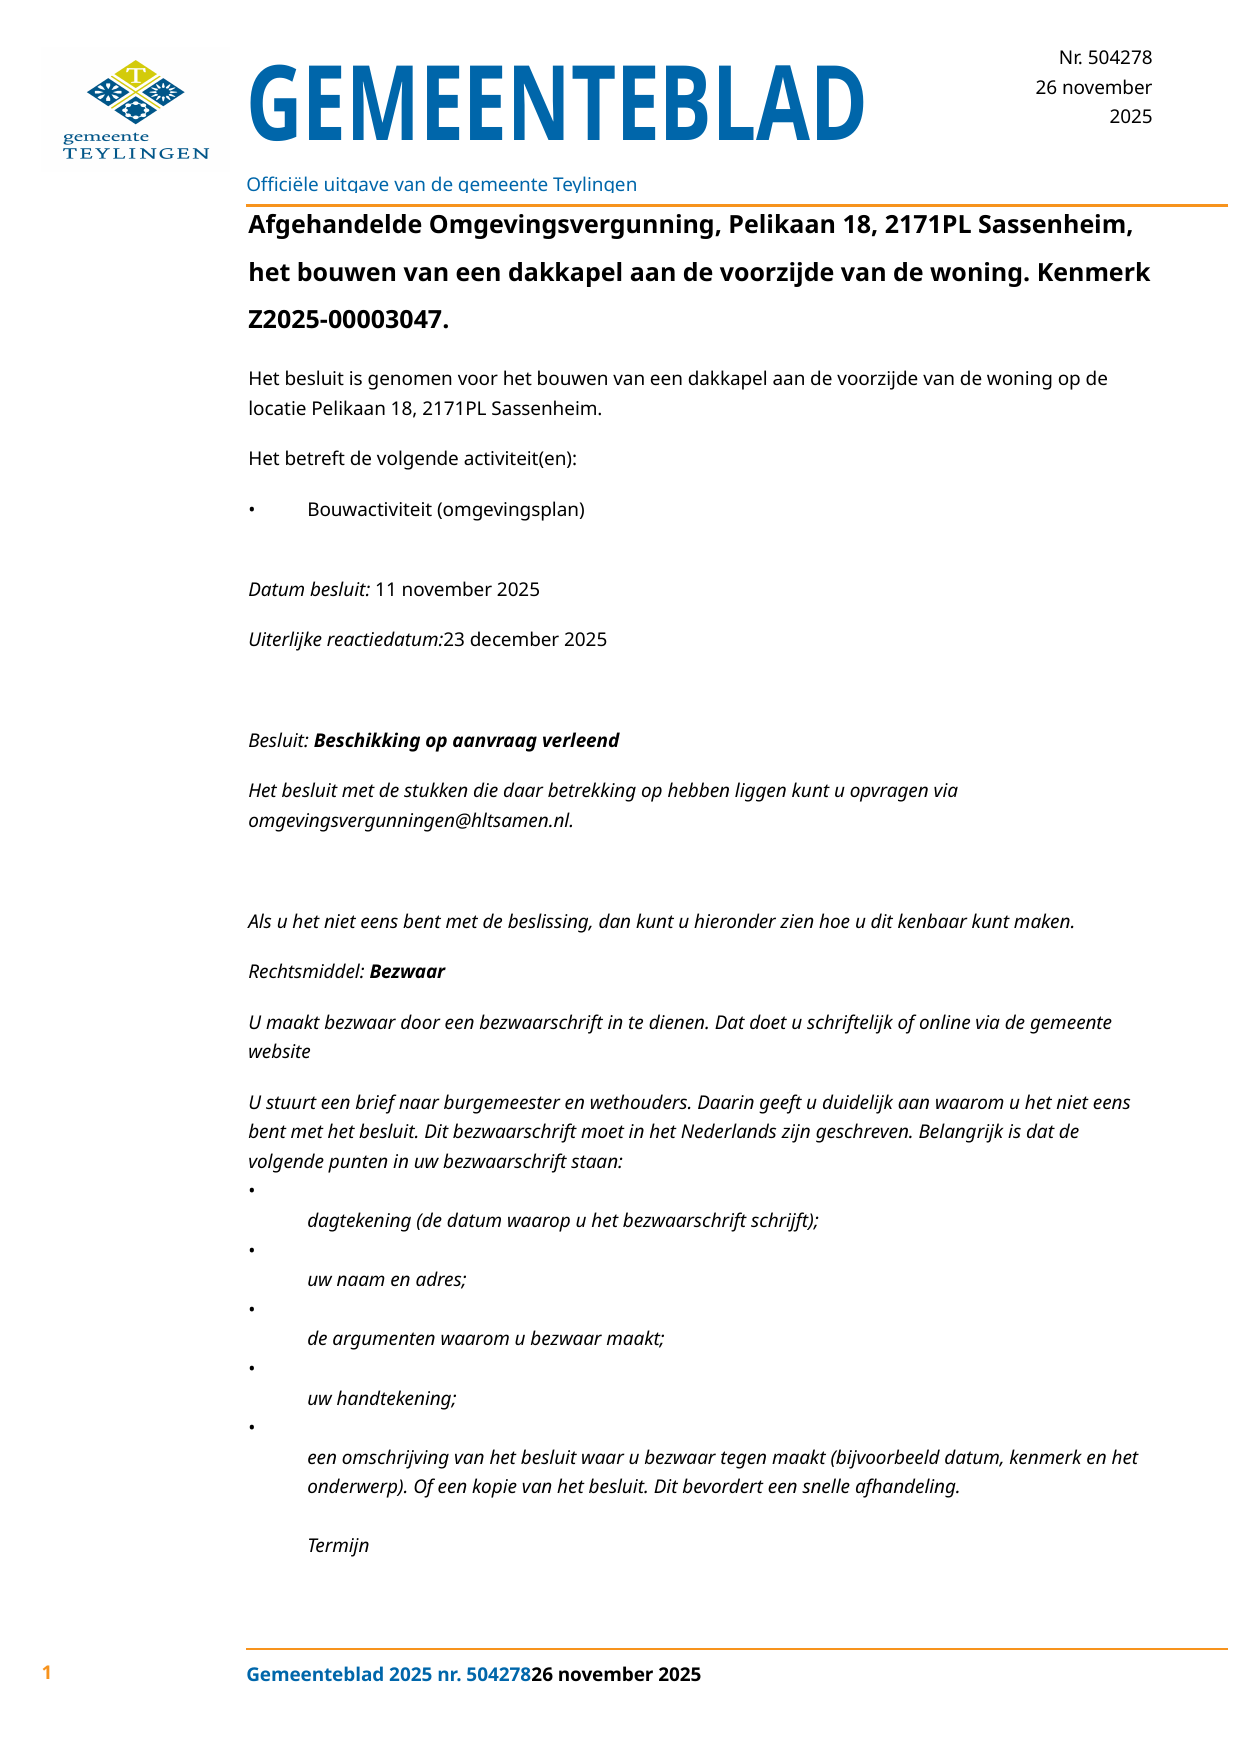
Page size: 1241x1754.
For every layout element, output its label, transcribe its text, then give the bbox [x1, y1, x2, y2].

text Uiterlijke reactiedatum:23 december 2025 [248, 626, 1152, 652]
list Termijn [248, 1533, 1152, 1558]
text Rechtsmiddel: Bezwaar [248, 958, 1152, 984]
text Afgehandelde Omgevingsvergunning, Pelikaan 18, 2171PL Sassenheim, het bouwen van een dakkapel aan de voorzijde van de woning. Kenmerk Z2025-00003047. [248, 207, 1152, 336]
picture [41, 47, 231, 172]
text Het betreft de volgende activiteit(en): [248, 446, 1152, 471]
text Als u het niet eens bent met de beslissing, dan kunt u hieronder zien hoe u dit kenbaar kunt maken. [248, 908, 1152, 934]
text Besluit: Beschikking op aanvraag verleend [248, 727, 1152, 753]
text U maakt bezwaar door een bezwaarschrift in te dienen. Dat doet u schriftelijk of online via de gemeente website [248, 1009, 1152, 1064]
list Bouwactiviteit (omgevingsplan) [248, 496, 1152, 522]
list uw handtekening; [248, 1385, 1152, 1410]
list de argumenten waarom u bezwaar maakt; [248, 1326, 1152, 1351]
text Het besluit met de stukken die daar betrekking op hebben liggen kunt u opvragen via omgevingsvergunningen@hltsamen.nl. [248, 778, 1152, 833]
text Het besluit is genomen voor het bouwen van een dakkapel aan de voorzijde van de woning op de locatie Pelikaan 18, 2171PL Sassenheim. [248, 366, 1152, 421]
text Datum besluit: 11 november 2025 [248, 576, 1152, 602]
list een omschrijving van het besluit waar u bezwaar tegen maakt (bijvoorbeeld datum, kenmerk en het onderwerp). Of een kopie van het besluit. Dit bevordert een snelle afhandeling. [248, 1444, 1152, 1499]
list dagtekening (de datum waarop u het bezwaarschrift schrijft); [248, 1207, 1152, 1233]
list uw naam en adres; [248, 1266, 1152, 1292]
text U stuurt een brief naar burgemeester en wethouders. Daarin geeft u duidelijk aan waarom u het niet eens bent met het besluit. Dit bezwaarschrift moet in het Nederlands zijn geschreven. Belangrijk is dat de volgende punten in uw bezwaarschrift staan: [248, 1089, 1152, 1174]
